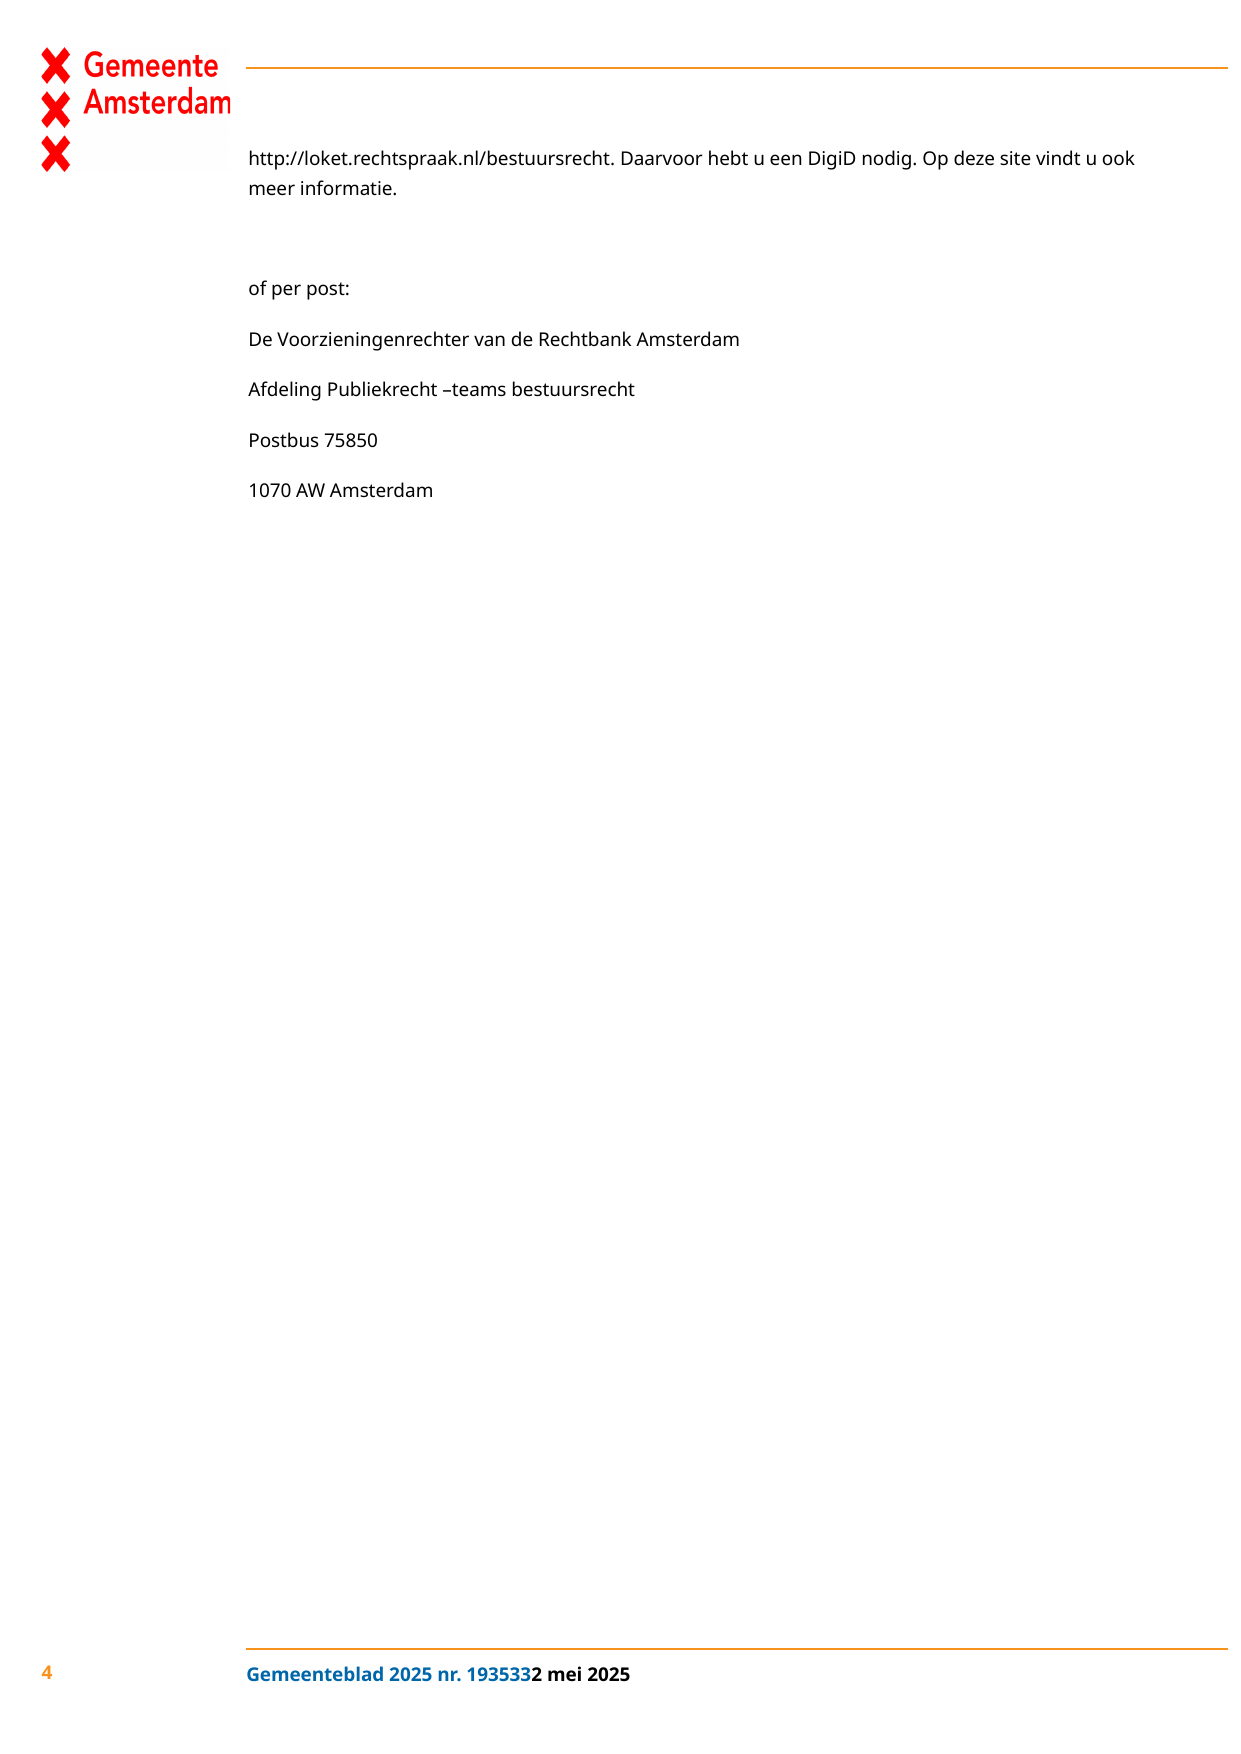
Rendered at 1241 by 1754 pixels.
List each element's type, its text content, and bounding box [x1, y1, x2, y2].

text http://loket.rechtspraak.nl/bestuursrecht. Daarvoor hebt u een DigiD nodig. Op deze site vindt u ook meer informatie. [248, 145, 1152, 201]
picture [41, 47, 231, 172]
text De Voorzieningenrechter van de Rechtbank Amsterdam [248, 326, 1152, 352]
text Postbus 75850 [248, 427, 1152, 453]
text Afdeling Publiekrecht –teams bestuursrecht [248, 376, 1152, 402]
text of per post: [248, 276, 1152, 301]
text 1070 AW Amsterdam [248, 477, 1152, 503]
